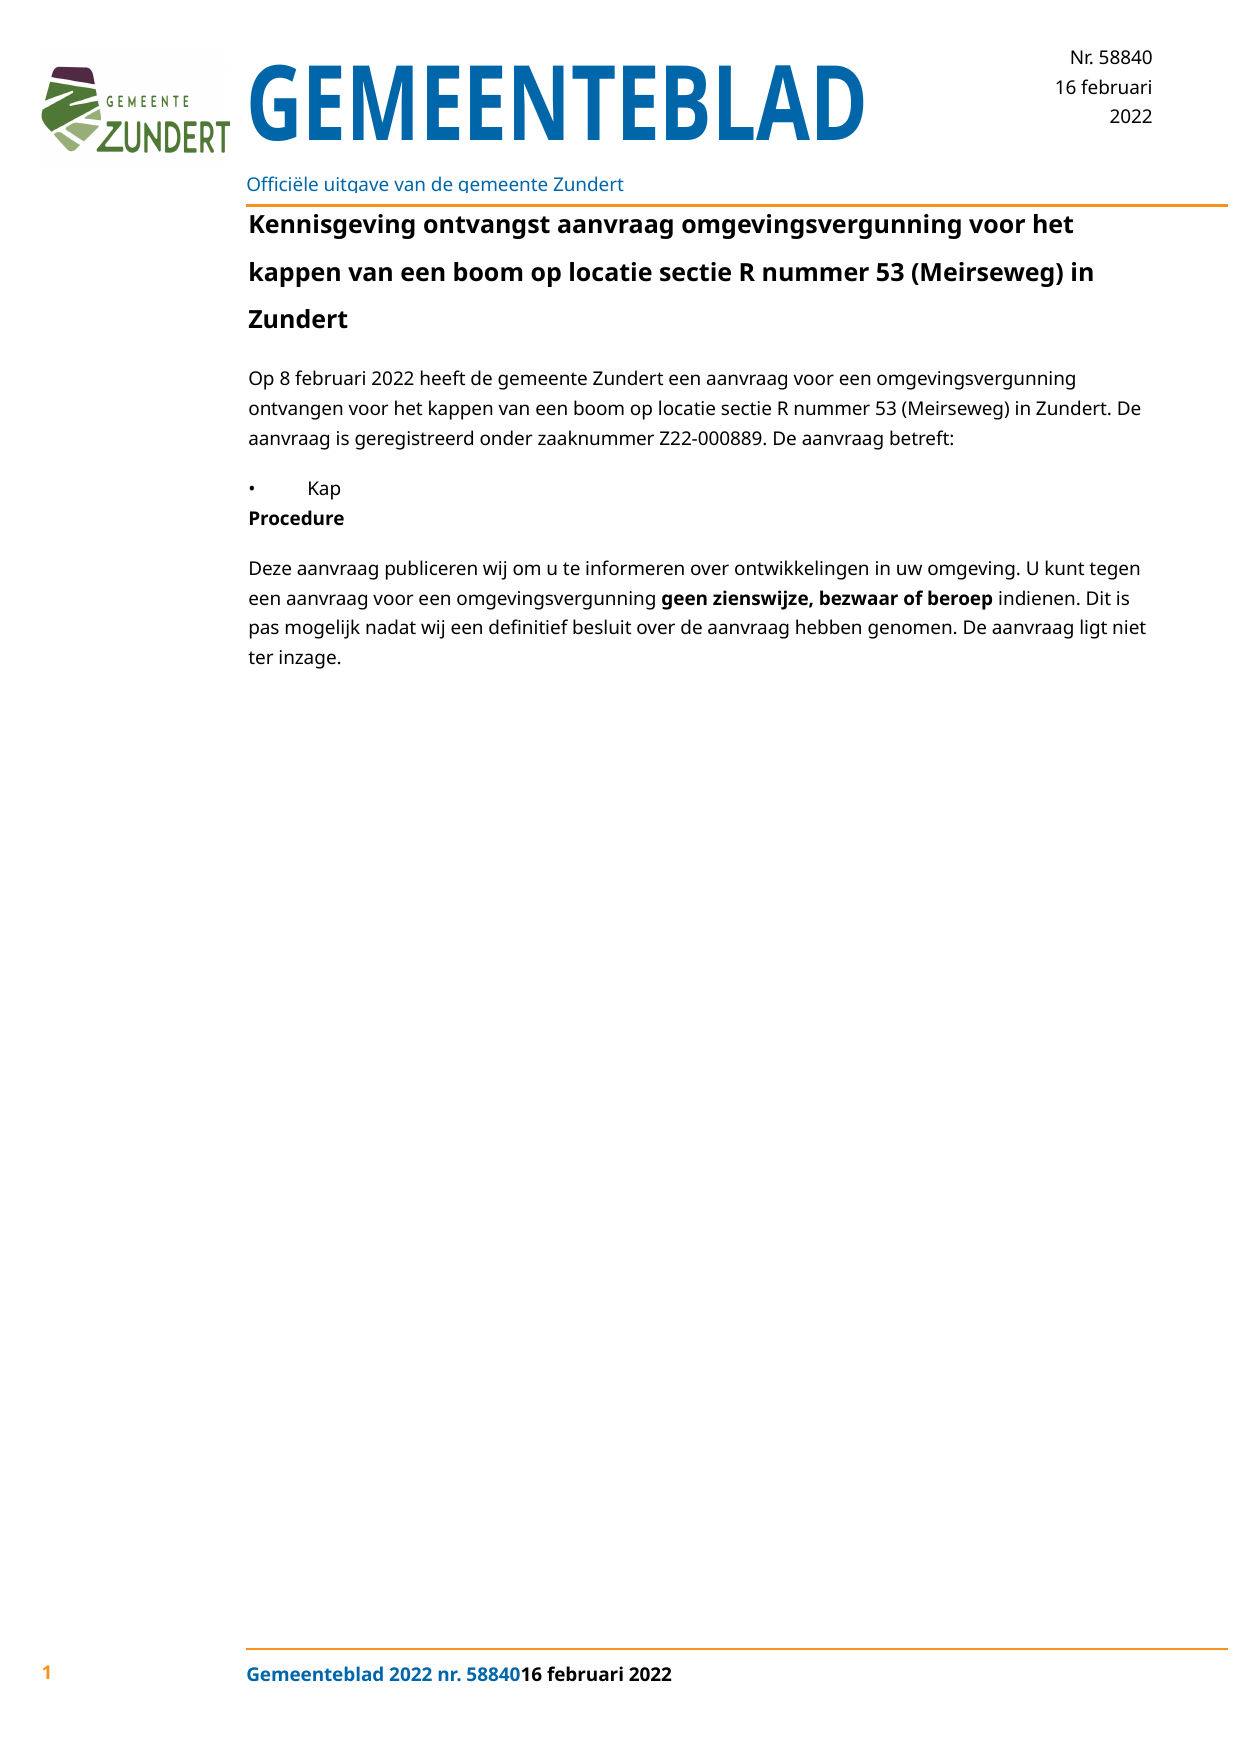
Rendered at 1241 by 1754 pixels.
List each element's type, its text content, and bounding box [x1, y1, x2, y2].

text Kennisgeving ontvangst aanvraag omgevingsvergunning voor het kappen van een boom op locatie sectie R nummer 53 (Meirseweg) in Zundert [248, 207, 1152, 336]
text Deze aanvraag publiceren wij om u te informeren over ontwikkelingen in uw omgeving. U kunt tegen een aanvraag voor een omgevingsvergunning geen zienswijze, bezwaar of beroep indienen. Dit is pas mogelijk nadat wij een definitief besluit over de aanvraag hebben genomen. De aanvraag ligt niet ter inzage. [248, 555, 1152, 669]
text Op 8 februari 2022 heeft de gemeente Zundert een aanvraag voor een omgevingsvergunning ontvangen voor het kappen van een boom op locatie sectie R nummer 53 (Meirseweg) in Zundert. De aanvraag is geregistreerd onder zaaknummer Z22-000889. De aanvraag betreft: [248, 366, 1152, 450]
picture [41, 47, 231, 172]
text Procedure [248, 505, 1152, 530]
list Kap [248, 475, 1152, 501]
